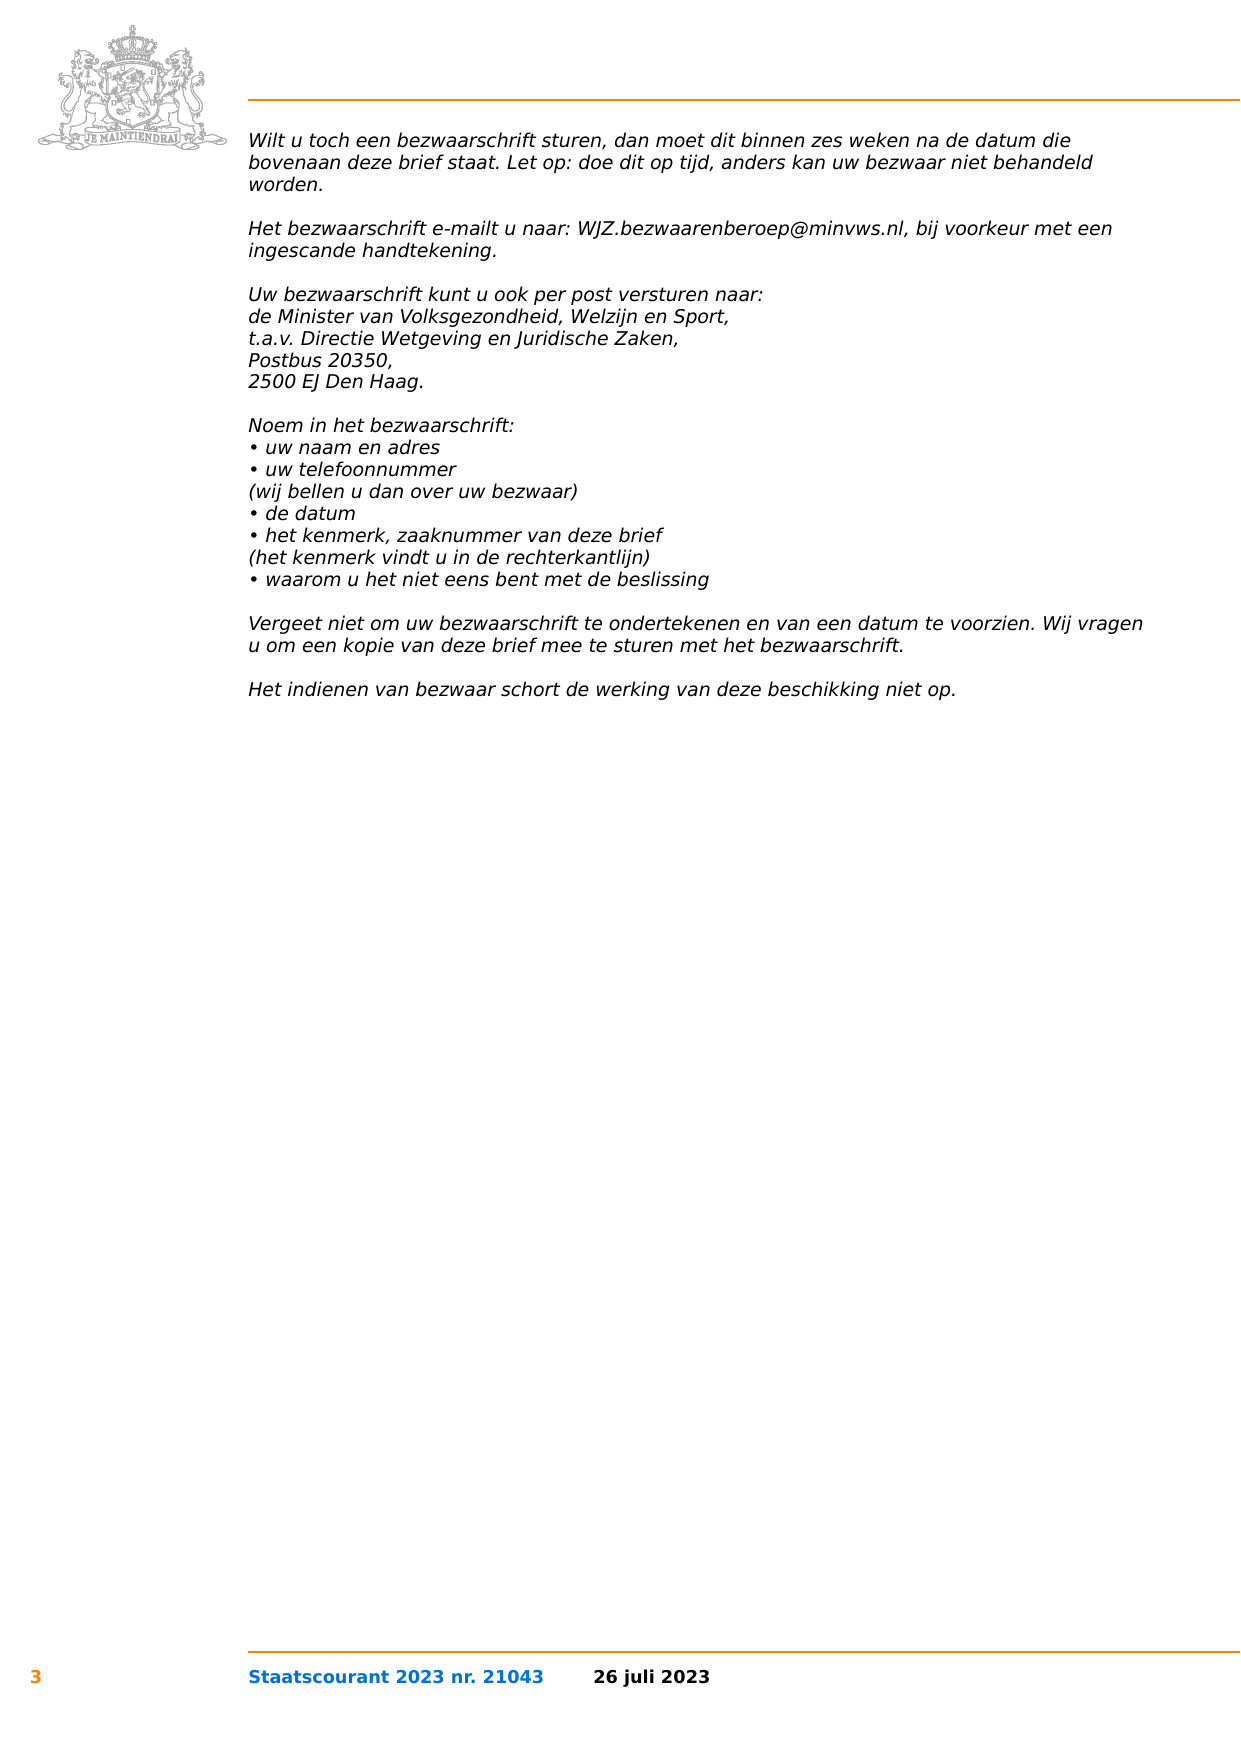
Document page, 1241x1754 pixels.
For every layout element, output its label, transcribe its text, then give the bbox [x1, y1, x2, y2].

text Postbus 20350, [248, 349, 1163, 371]
text (wij bellen u dan over uw bezwaar) [248, 481, 1163, 503]
text • waarom u het niet eens bent met de beslissing [248, 569, 1163, 591]
text 2500 EJ Den Haag. [248, 371, 1163, 393]
text (het kenmerk vindt u in de rechterkantlijn) [248, 547, 1163, 569]
text Noem in het bezwaarschrift: [248, 415, 1163, 437]
picture [38, 25, 227, 150]
text Het bezwaarschrift e-mailt u naar: WJZ.bezwaarenberoep@minvws.nl, bij voorkeur met een ingescande handtekening. [248, 218, 1163, 262]
text Het indienen van bezwaar schort de werking van deze beschikking niet op. [248, 679, 1163, 701]
text t.a.v. Directie Wetgeving en Juridische Zaken, [248, 327, 1163, 349]
text Uw bezwaarschrift kunt u ook per post versturen naar: [248, 283, 1163, 306]
text Vergeet niet om uw bezwaarschrift te ondertekenen en van een datum te voorzien. Wij vragen u om een kopie van deze brief mee te sturen met het bezwaarschrift. [248, 613, 1163, 657]
text Wilt u toch een bezwaarschrift sturen, dan moet dit binnen zes weken na de datum die bovenaan deze brief staat. Let op: doe dit op tijd, anders kan uw bezwaar niet behandeld worden. [248, 130, 1163, 196]
text • uw telefoonnummer [248, 459, 1163, 481]
text • het kenmerk, zaaknummer van deze brief [248, 525, 1163, 547]
text • uw naam en adres [248, 437, 1163, 459]
text de Minister van Volksgezondheid, Welzijn en Sport, [248, 306, 1163, 327]
text • de datum [248, 503, 1163, 525]
